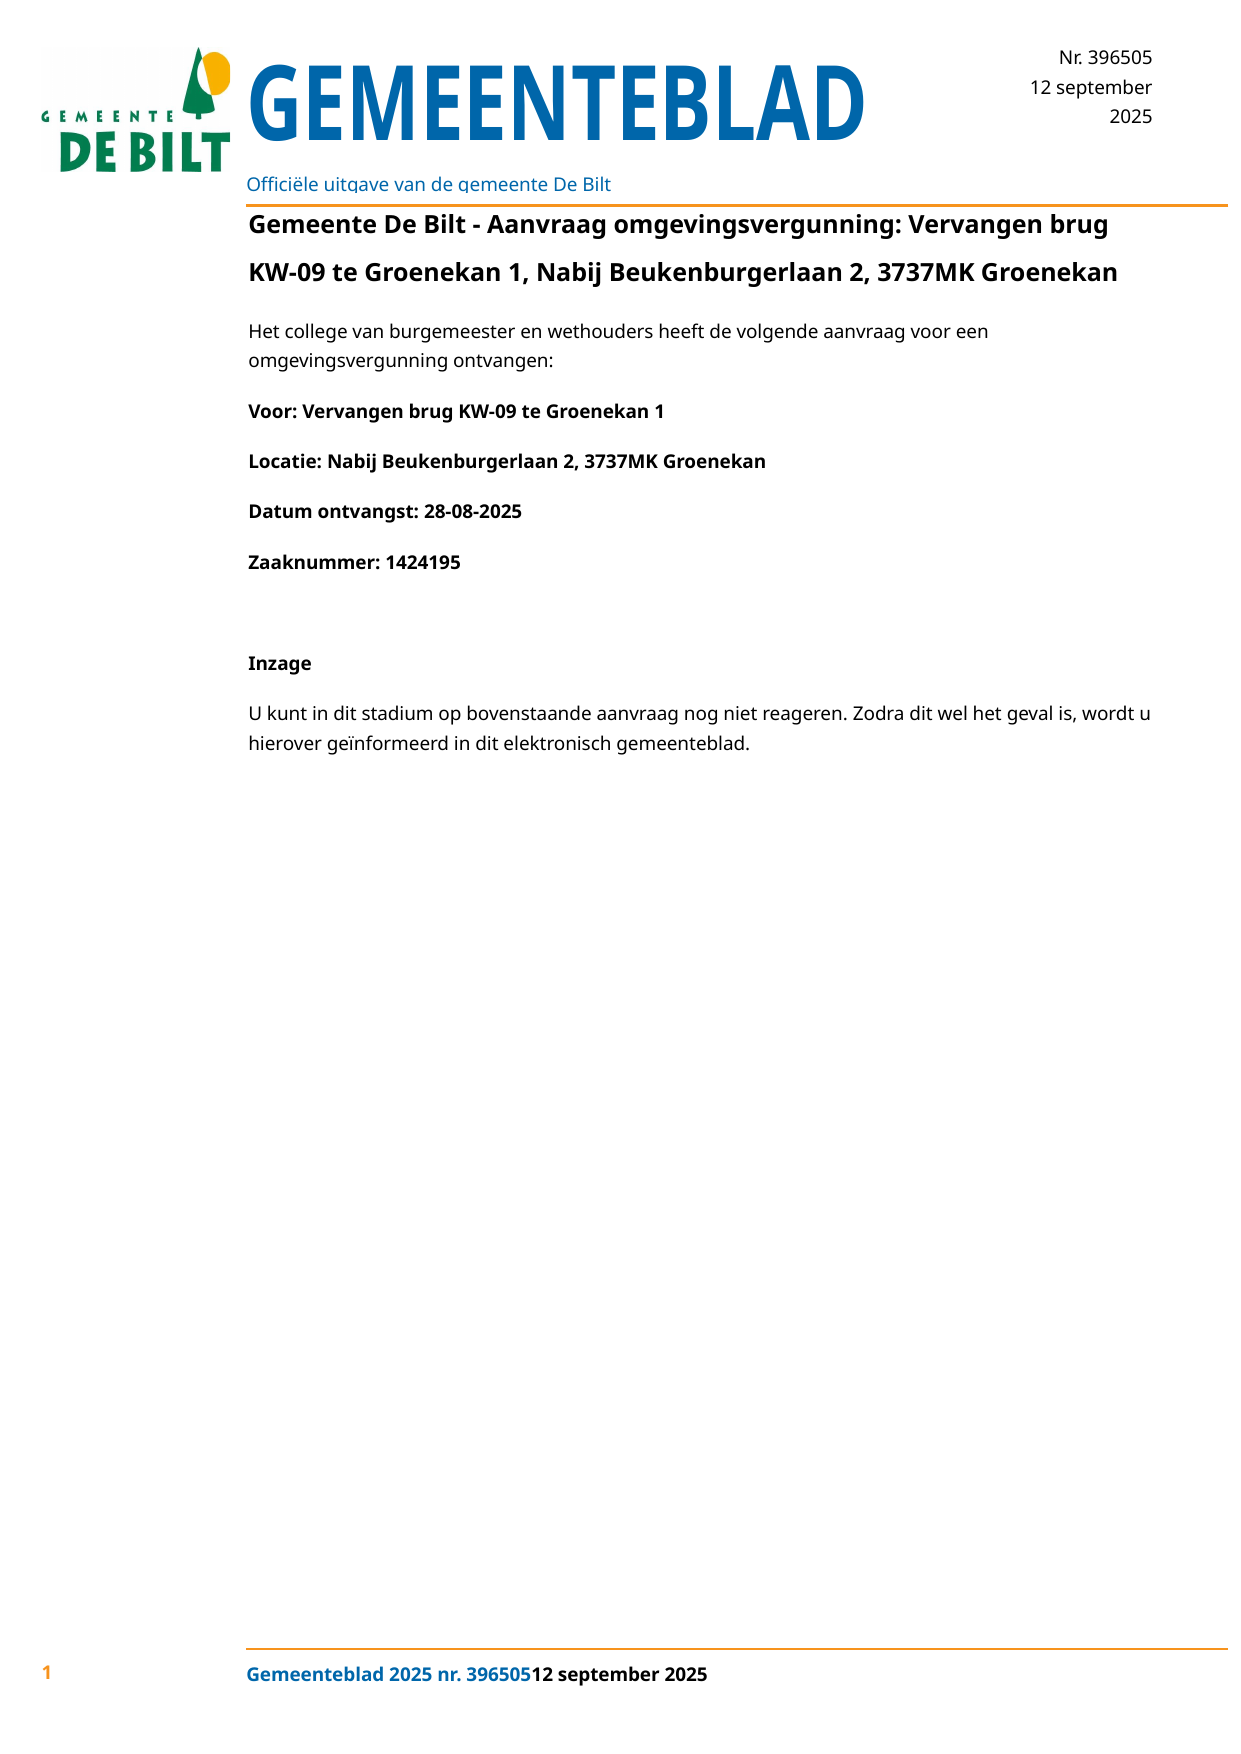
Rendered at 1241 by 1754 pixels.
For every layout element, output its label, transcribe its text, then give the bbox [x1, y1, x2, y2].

picture [41, 47, 231, 172]
text Datum ontvangst: 28-08-2025 [248, 499, 1152, 524]
text Het college van burgemeester en wethouders heeft de volgende aanvraag voor een omgevingsvergunning ontvangen: [248, 318, 1152, 373]
text Locatie: Nabij Beukenburgerlaan 2, 3737MK Groenekan [248, 448, 1152, 474]
text Gemeente De Bilt - Aanvraag omgevingsvergunning: Vervangen brug KW-09 te Groenekan 1, Nabij Beukenburgerlaan 2, 3737MK Groenekan [248, 207, 1152, 288]
text U kunt in dit stadium op bovenstaande aanvraag nog niet reageren. Zodra dit wel het geval is, wordt u hierover geïnformeerd in dit elektronisch gemeenteblad. [248, 700, 1152, 756]
text Zaaknummer: 1424195 [248, 549, 1152, 575]
text Inzage [248, 650, 1152, 676]
text Voor: Vervangen brug KW-09 te Groenekan 1 [248, 398, 1152, 424]
